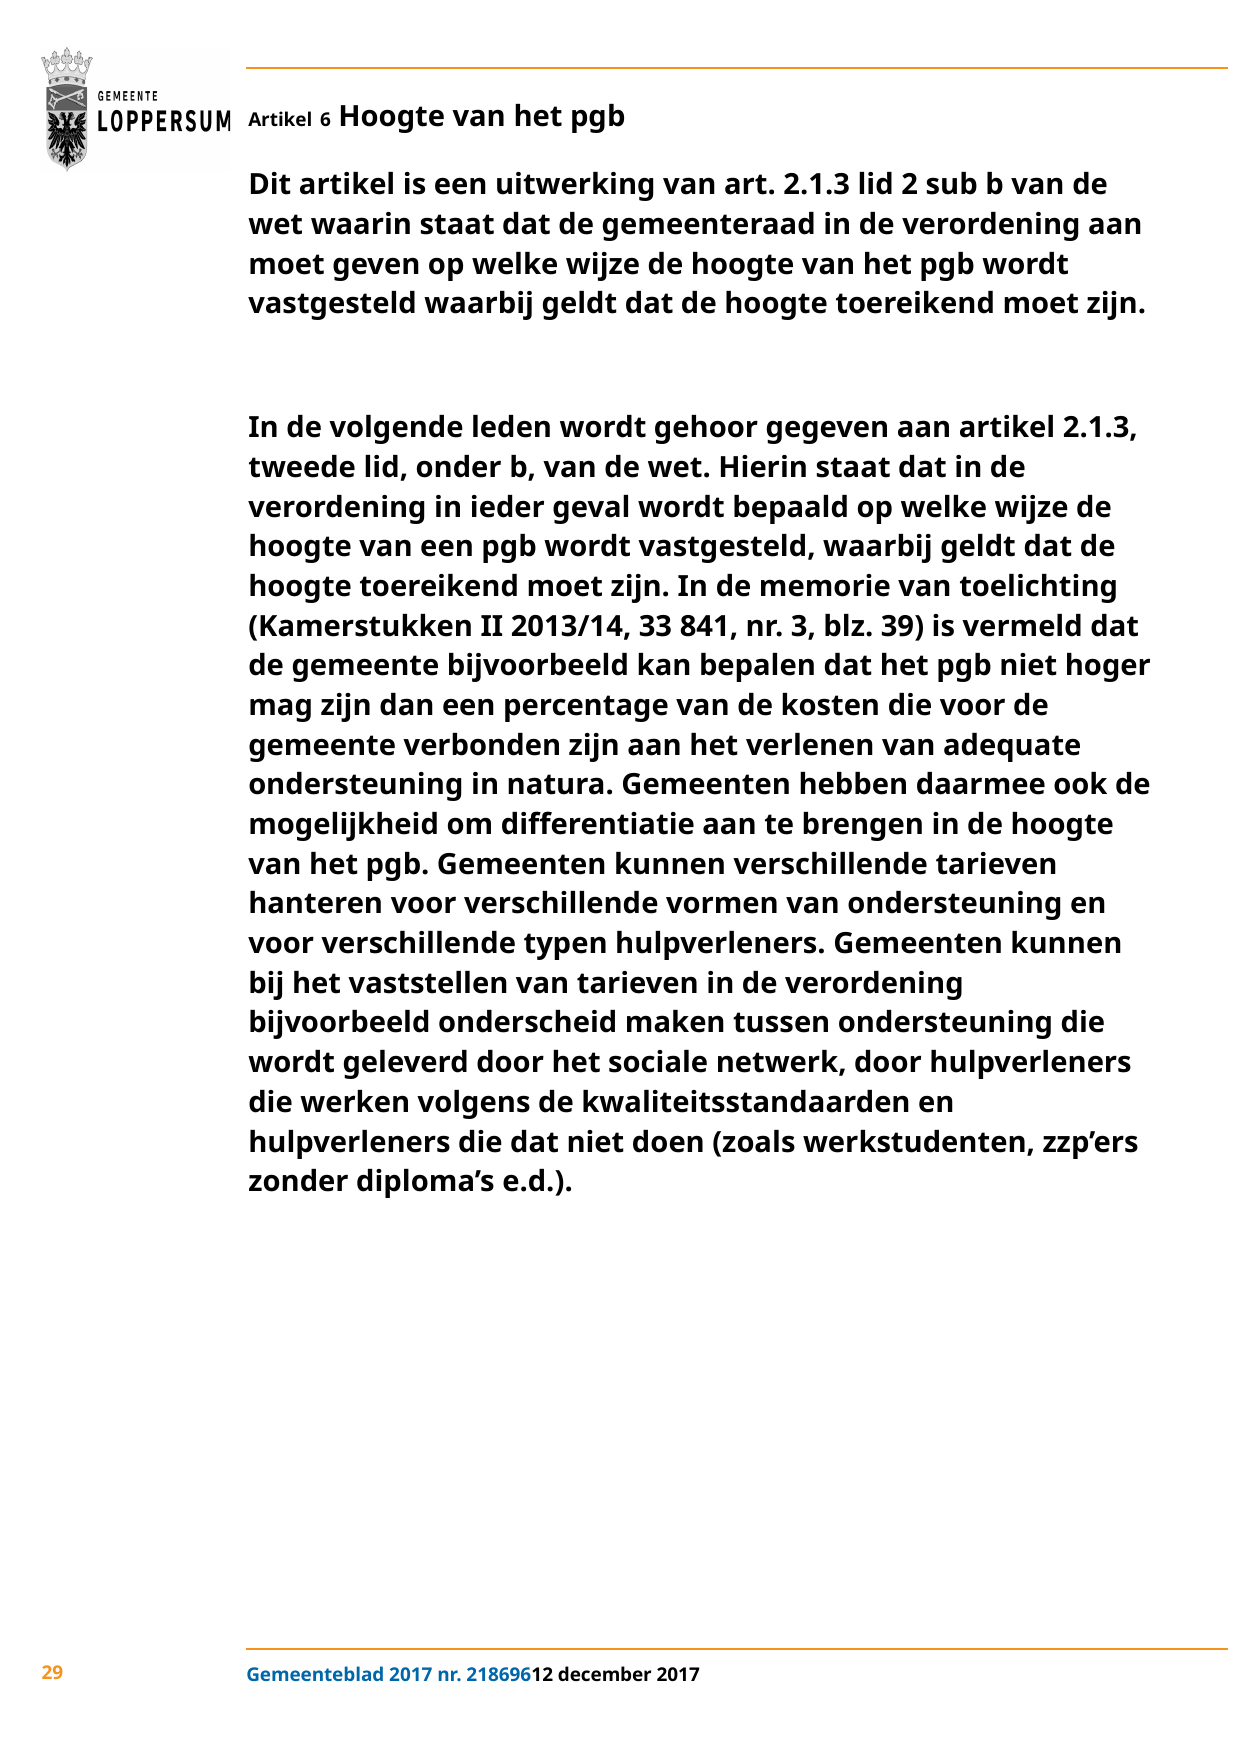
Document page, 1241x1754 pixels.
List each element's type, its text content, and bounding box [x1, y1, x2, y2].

text Dit artikel is een uitwerking van art. 2.1.3 lid 2 sub b van de wet waarin staat dat de gemeenteraad in de verordening aan moet geven op welke wijze de hoogte van het pgb wordt vastgesteld waarbij geldt dat de hoogte toereikend moet zijn. [248, 164, 1152, 322]
text In de volgende leden wordt gehoor gegeven aan artikel 2.1.3, tweede lid, onder b, van de wet. Hierin staat dat in de verordening in ieder geval wordt bepaald op welke wijze de hoogte van een pgb wordt vastgesteld, waarbij geldt dat de hoogte toereikend moet zijn. In de memorie van toelichting (Kamerstukken II 2013/14, 33 841, nr. 3, blz. 39) is vermeld dat de gemeente bijvoorbeeld kan bepalen dat het pgb niet hoger mag zijn dan een percentage van de kosten die voor de gemeente verbonden zijn aan het verlenen van adequate ondersteuning in natura. Gemeenten hebben daarmee ook de mogelijkheid om differentiatie aan te brengen in de hoogte van het pgb. Gemeenten kunnen verschillende tarieven hanteren voor verschillende vormen van ondersteuning en voor verschillende typen hulpverleners. Gemeenten kunnen bij het vaststellen van tarieven in de verordening bijvoorbeeld onderscheid maken tussen ondersteuning die wordt geleverd door het sociale netwerk, door hulpverleners die werken volgens de kwaliteitsstandaarden en hulpverleners die dat niet doen (zoals werkstudenten, zzp’ers zonder diploma’s e.d.). [248, 406, 1152, 1200]
picture [41, 47, 231, 172]
text Artikel 6 Hoogte van het pgb [248, 95, 1152, 134]
